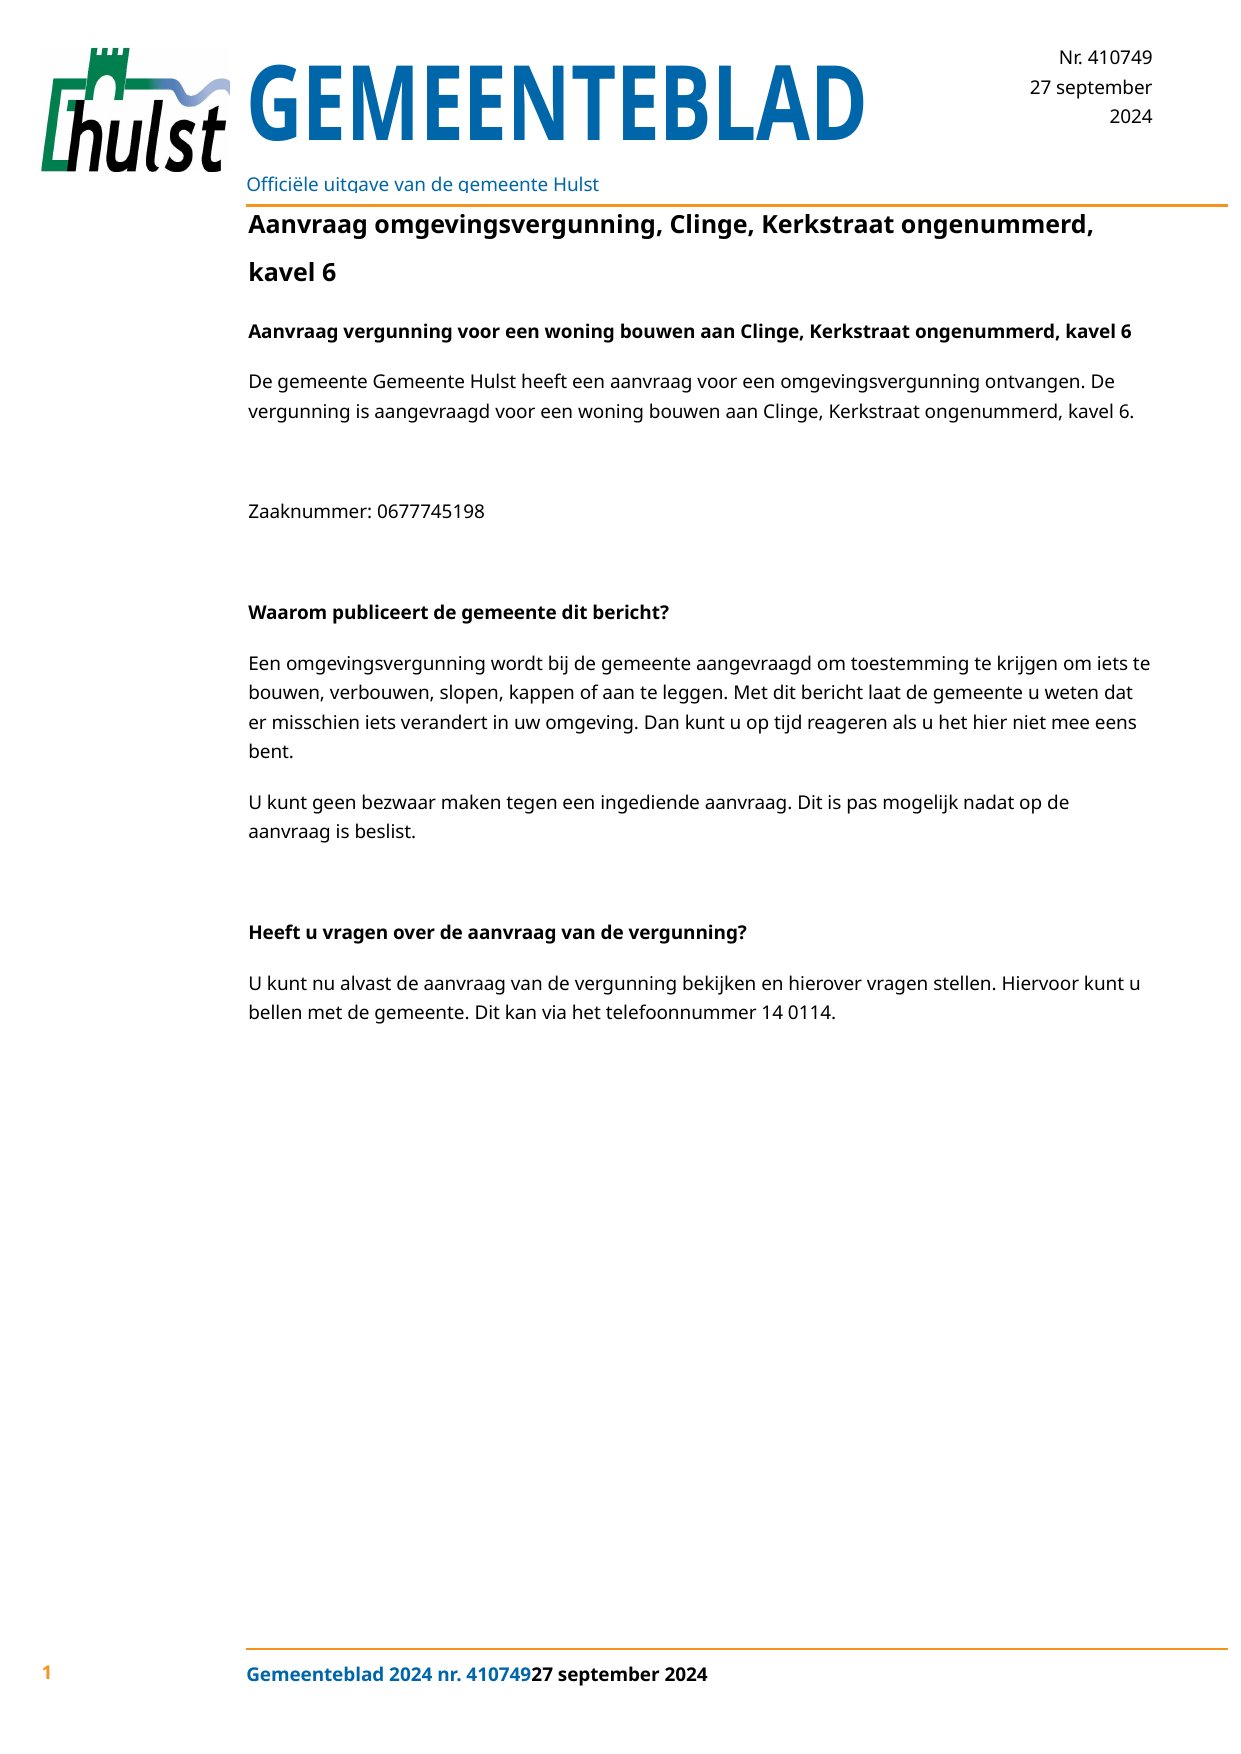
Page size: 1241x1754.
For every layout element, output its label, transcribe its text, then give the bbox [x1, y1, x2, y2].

text Aanvraag vergunning voor een woning bouwen aan Clinge, Kerkstraat ongenummerd, kavel 6 [248, 318, 1152, 344]
picture [41, 47, 231, 172]
text U kunt geen bezwaar maken tegen een ingediende aanvraag. Dit is pas mogelijk nadat op de aanvraag is beslist. [248, 789, 1152, 844]
text De gemeente Gemeente Hulst heeft een aanvraag voor een omgevingsvergunning ontvangen. De vergunning is aangevraagd voor een woning bouwen aan Clinge, Kerkstraat ongenummerd, kavel 6. [248, 368, 1152, 424]
text Aanvraag omgevingsvergunning, Clinge, Kerkstraat ongenummerd, kavel 6 [248, 207, 1152, 288]
text U kunt nu alvast de aanvraag van de vergunning bekijken en hierover vragen stellen. Hiervoor kunt u bellen met de gemeente. Dit kan via het telefoonnummer 14 0114. [248, 970, 1152, 1025]
text Waarom publiceert de gemeente dit bericht? [248, 599, 1152, 625]
text Zaaknummer: 0677745198 [248, 499, 1152, 524]
text Een omgevingsvergunning wordt bij de gemeente aangevraagd om toestemming te krijgen om iets te bouwen, verbouwen, slopen, kappen of aan te leggen. Met dit bericht laat de gemeente u weten dat er misschien iets verandert in uw omgeving. Dan kunt u op tijd reageren als u het hier niet mee eens bent. [248, 650, 1152, 764]
text Heeft u vragen over de aanvraag van de vergunning? [248, 919, 1152, 945]
